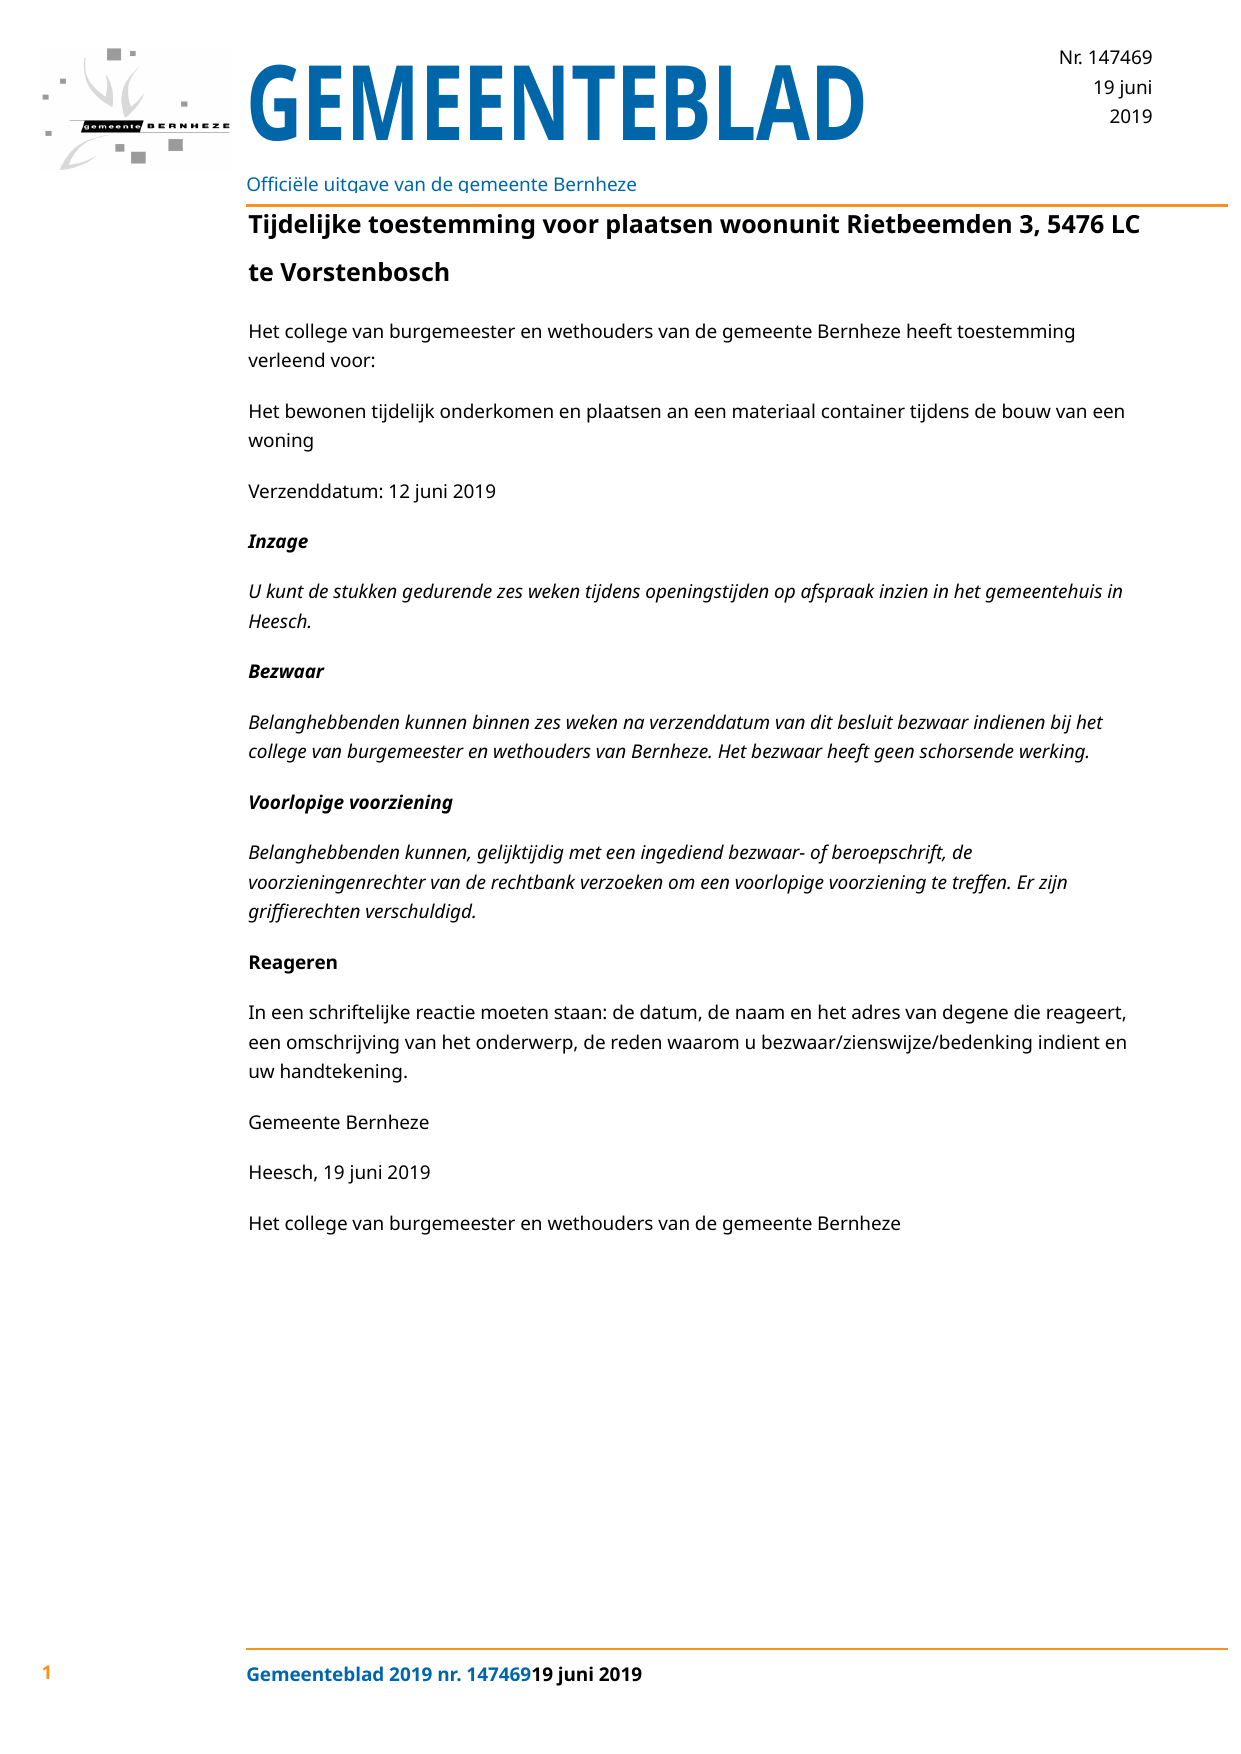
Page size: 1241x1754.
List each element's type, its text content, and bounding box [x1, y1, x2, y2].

text Heesch, 19 juni 2019 [248, 1159, 1152, 1185]
text Gemeente Bernheze [248, 1109, 1152, 1135]
text Voorlopige voorziening [248, 789, 1152, 815]
text Verzenddatum: 12 juni 2019 [248, 478, 1152, 504]
picture [41, 47, 231, 172]
text Het college van burgemeester en wethouders van de gemeente Bernheze [248, 1210, 1152, 1236]
text In een schriftelijke reactie moeten staan: de datum, de naam en het adres van degene die reageert, een omschrijving van het onderwerp, de reden waarom u bezwaar/zienswijze/bedenking indient en uw handtekening. [248, 999, 1152, 1084]
text Het college van burgemeester en wethouders van de gemeente Bernheze heeft toestemming verleend voor: [248, 318, 1152, 373]
text Belanghebbenden kunnen, gelijktijdig met een ingediend bezwaar- of beroepschrift, de voorzieningenrechter van de rechtbank verzoeken om een voorlopige voorziening te treffen. Er zijn griffierechten verschuldigd. [248, 839, 1152, 924]
text Inzage [248, 528, 1152, 554]
text U kunt de stukken gedurende zes weken tijdens openingstijden op afspraak inzien in het gemeentehuis in Heesch. [248, 579, 1152, 634]
text Het bewonen tijdelijk onderkomen en plaatsen an een materiaal container tijdens de bouw van een woning [248, 398, 1152, 453]
text Belanghebbenden kunnen binnen zes weken na verzenddatum van dit besluit bezwaar indienen bij het college van burgemeester en wethouders van Bernheze. Het bezwaar heeft geen schorsende werking. [248, 709, 1152, 764]
text Reageren [248, 949, 1152, 975]
text Tijdelijke toestemming voor plaatsen woonunit Rietbeemden 3, 5476 LC te Vorstenbosch [248, 207, 1152, 288]
text Bezwaar [248, 659, 1152, 684]
